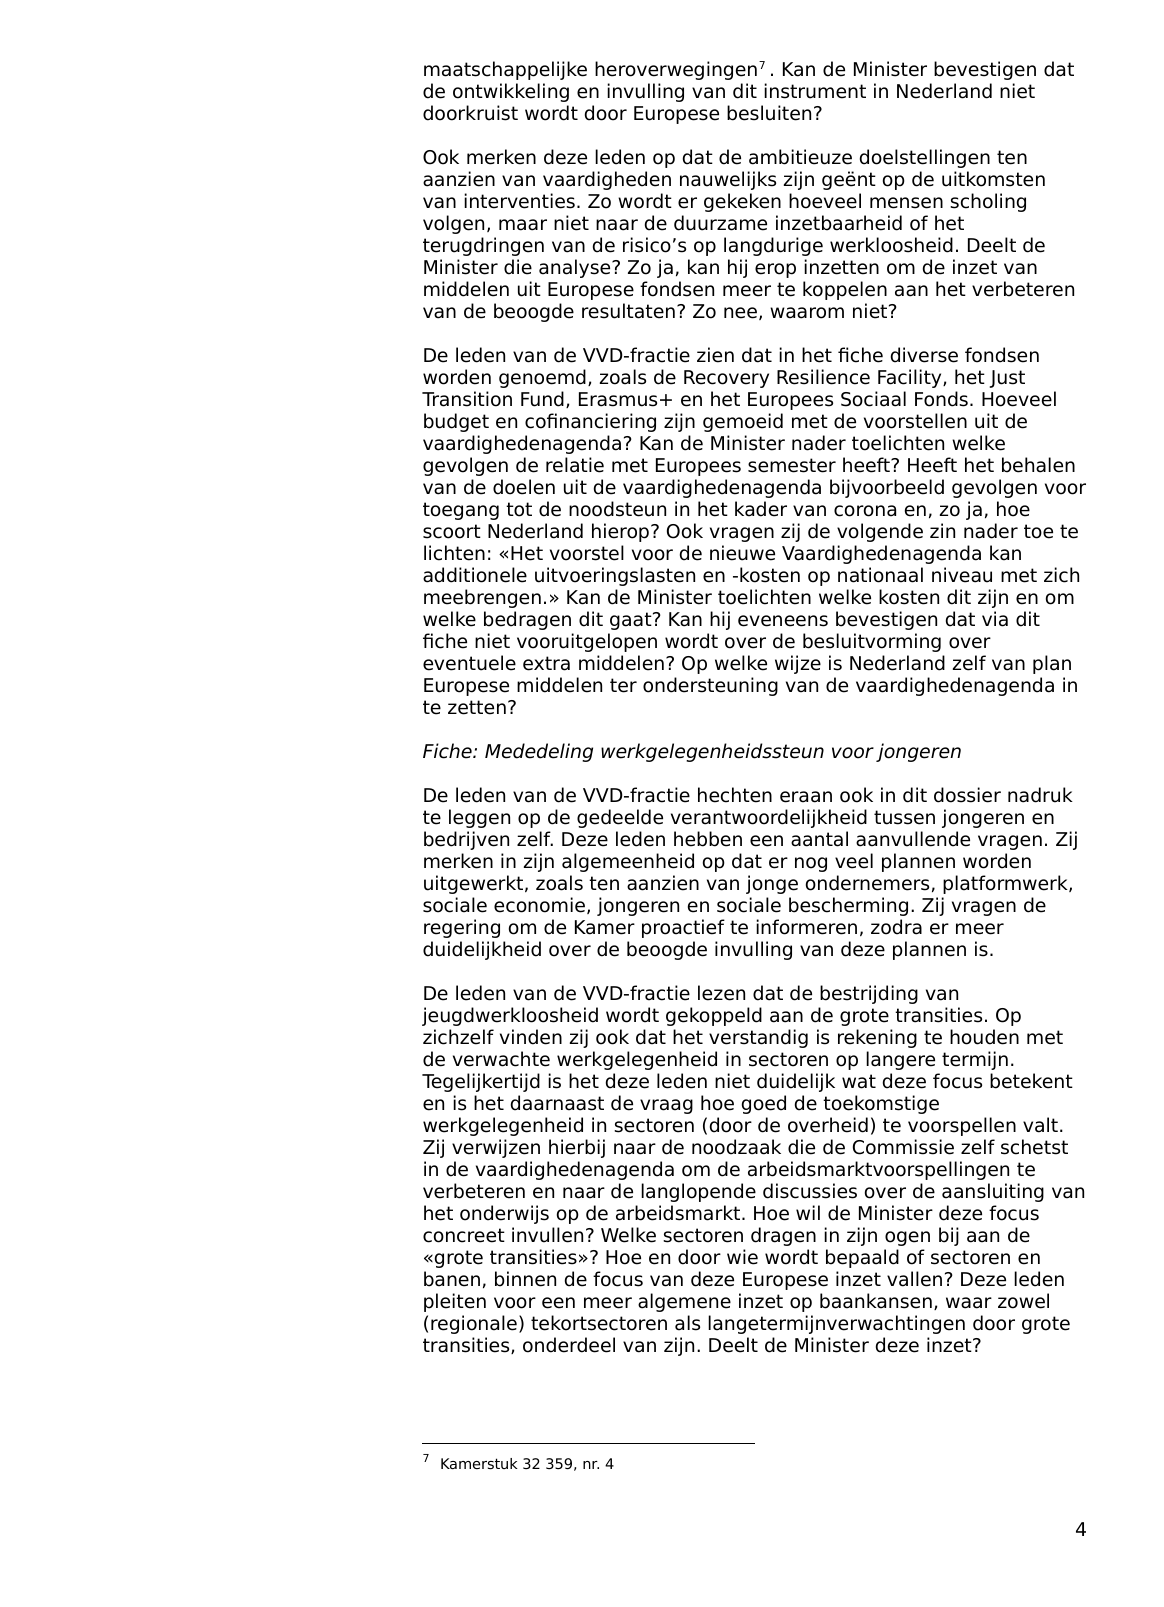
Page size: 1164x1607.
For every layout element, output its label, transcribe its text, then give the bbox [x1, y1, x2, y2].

text Ook merken deze leden op dat de ambitieuze doelstellingen ten aanzien van vaardigheden nauwelijks zijn geënt op de uitkomsten van interventies. Zo wordt er gekeken hoeveel mensen scholing volgen, maar niet naar de duurzame inzetbaarheid of het terugdringen van de risico’s op langdurige werkloosheid. Deelt de Minister die analyse? Zo ja, kan hij erop inzetten om de inzet van middelen uit Europese fondsen meer te koppelen aan het verbeteren van de beoogde resultaten? Zo nee, waarom niet? [422, 147, 1087, 323]
text maatschappelijke heroverwegingen. Kan de Minister bevestigen dat de ontwikkeling en invulling van dit instrument in Nederland niet doorkruist wordt door Europese besluiten? [422, 59, 1087, 125]
text De leden van de VVD-fractie zien dat in het fiche diverse fondsen worden genoemd, zoals de Recovery Resilience Facility, het Just Transition Fund, Erasmus+ en het Europees Sociaal Fonds. Hoeveel budget en cofinanciering zijn gemoeid met de voorstellen uit de vaardighedenagenda? Kan de Minister nader toelichten welke gevolgen de relatie met Europees semester heeft? Heeft het behalen van de doelen uit de vaardighedenagenda bijvoorbeeld gevolgen voor toegang tot de noodsteun in het kader van corona en, zo ja, hoe scoort Nederland hierop? Ook vragen zij de volgende zin nader toe te lichten: «Het voorstel voor de nieuwe Vaardighedenagenda kan additionele uitvoeringslasten en -kosten op nationaal niveau met zich meebrengen.» Kan de Minister toelichten welke kosten dit zijn en om welke bedragen dit gaat? Kan hij eveneens bevestigen dat via dit fiche niet vooruitgelopen wordt over de besluitvorming over eventuele extra middelen? Op welke wijze is Nederland zelf van plan Europese middelen ter ondersteuning van de vaardighedenagenda in te zetten? [422, 345, 1087, 719]
subtitle Fiche: Mededeling werkgelegenheidssteun voor jongeren [422, 741, 1087, 763]
text De leden van de VVD-fractie hechten eraan ook in dit dossier nadruk te leggen op de gedeelde verantwoordelijkheid tussen jongeren en bedrijven zelf. Deze leden hebben een aantal aanvullende vragen. Zij merken in zijn algemeenheid op dat er nog veel plannen worden uitgewerkt, zoals ten aanzien van jonge ondernemers, platformwerk, sociale economie, jongeren en sociale bescherming. Zij vragen de regering om de Kamer proactief te informeren, zodra er meer duidelijkheid over de beoogde invulling van deze plannen is. [422, 785, 1087, 961]
text Kamerstuk 32 359, nr. 4 [422, 1452, 1087, 1474]
text De leden van de VVD-fractie lezen dat de bestrijding van jeugdwerkloosheid wordt gekoppeld aan de grote transities. Op zichzelf vinden zij ook dat het verstandig is rekening te houden met de verwachte werkgelegenheid in sectoren op langere termijn. Tegelijkertijd is het deze leden niet duidelijk wat deze focus betekent en is het daarnaast de vraag hoe goed de toekomstige werkgelegenheid in sectoren (door de overheid) te voorspellen valt. Zij verwijzen hierbij naar de noodzaak die de Commissie zelf schetst in de vaardighedenagenda om de arbeidsmarktvoorspellingen te verbeteren en naar de langlopende discussies over de aansluiting van het onderwijs op de arbeidsmarkt. Hoe wil de Minister deze focus concreet invullen? Welke sectoren dragen in zijn ogen bij aan de «grote transities»? Hoe en door wie wordt bepaald of sectoren en banen, binnen de focus van deze Europese inzet vallen? Deze leden pleiten voor een meer algemene inzet op baankansen, waar zowel (regionale) tekortsectoren als langetermijnverwachtingen door grote transities, onderdeel van zijn. Deelt de Minister deze inzet? [422, 983, 1087, 1357]
